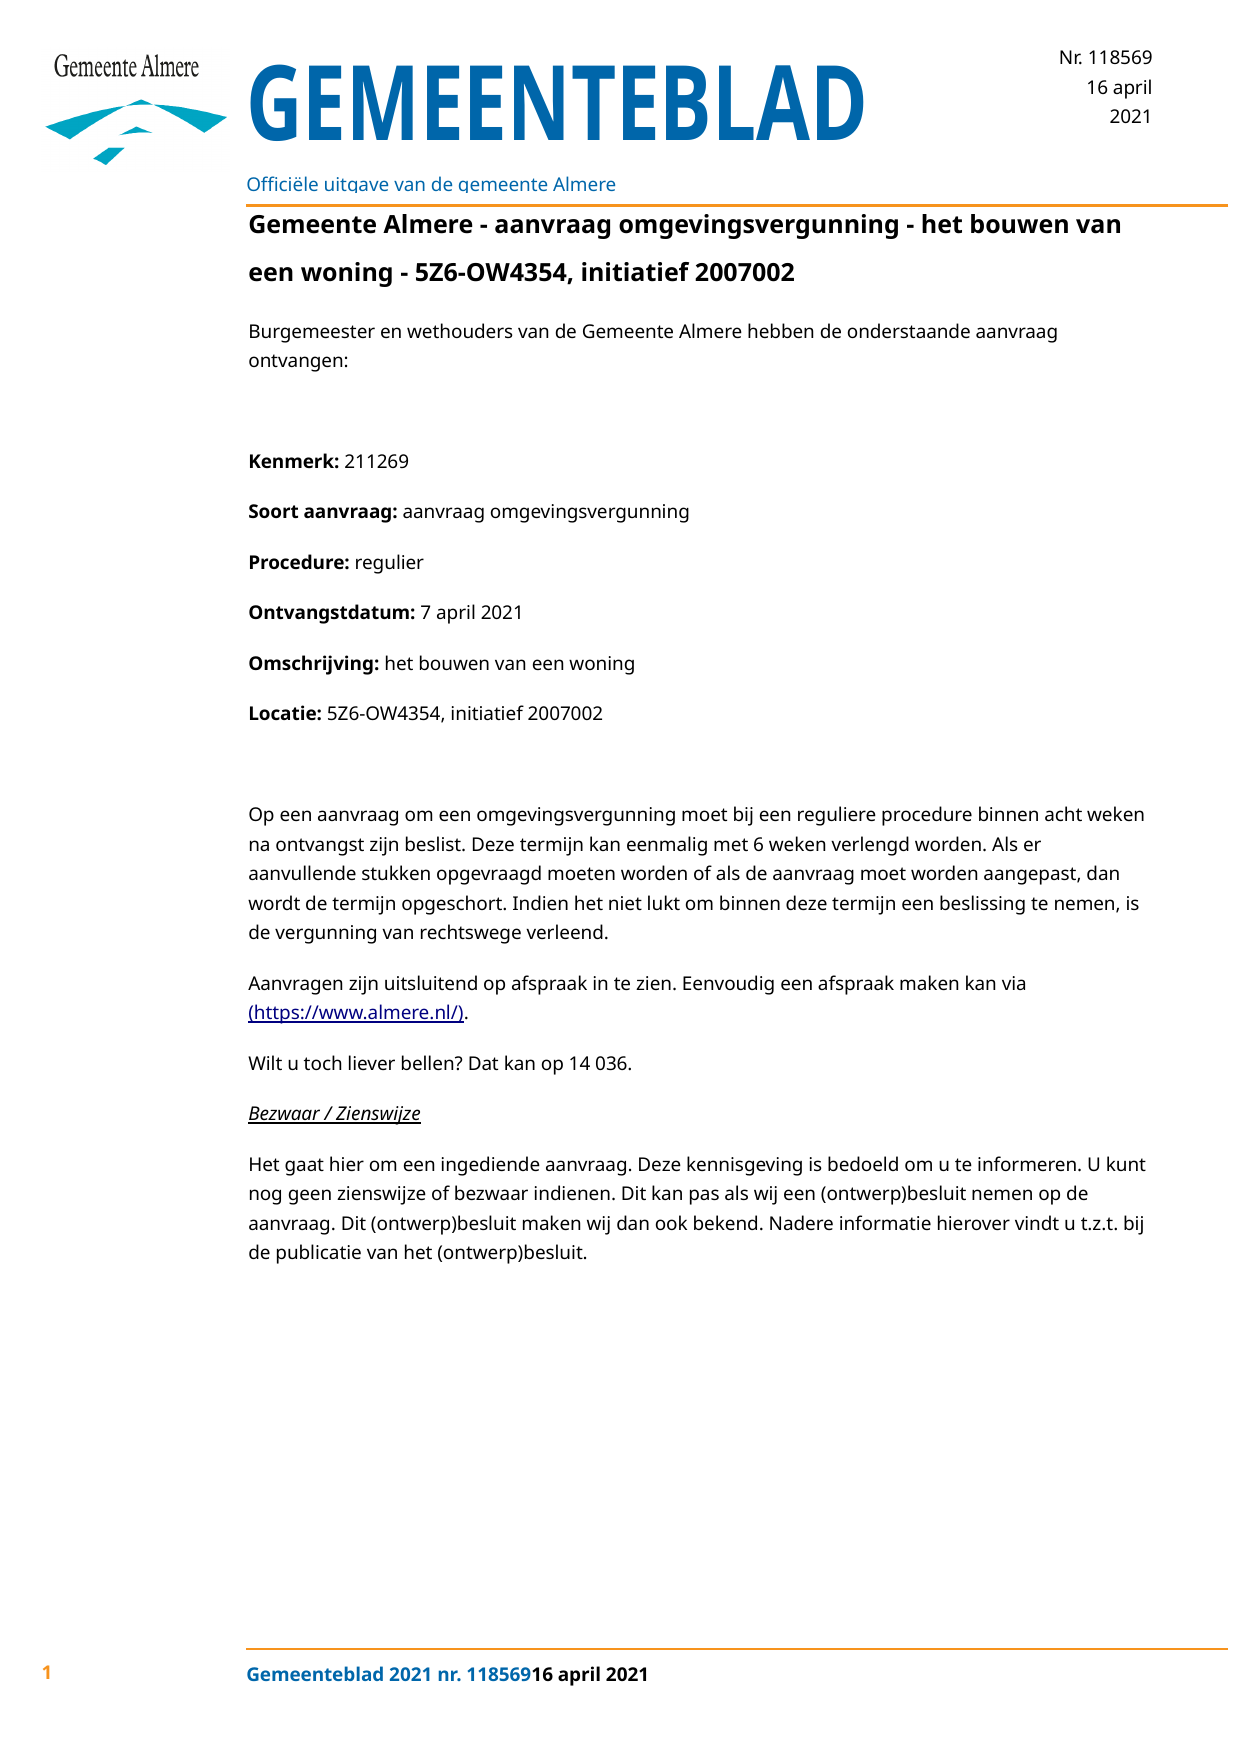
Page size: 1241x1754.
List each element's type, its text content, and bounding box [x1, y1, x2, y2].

text Locatie: 5Z6-OW4354, initiatief 2007002 [248, 700, 1152, 726]
text Bezwaar / Zienswijze [248, 1100, 1152, 1126]
text Ontvangstdatum: 7 april 2021 [248, 599, 1152, 625]
text Omschrijving: het bouwen van een woning [248, 650, 1152, 676]
text Het gaat hier om een ingediende aanvraag. Deze kennisgeving is bedoeld om u te informeren. U kunt nog geen zienswijze of bezwaar indienen. Dit kan pas als wij een (ontwerp)besluit nemen op de aanvraag. Dit (ontwerp)besluit maken wij dan ook bekend. Nadere informatie hierover vindt u t.z.t. bij de publicatie van het (ontwerp)besluit. [248, 1151, 1152, 1265]
text Procedure: regulier [248, 549, 1152, 575]
text Op een aanvraag om een omgevingsvergunning moet bij een reguliere procedure binnen acht weken na ontvangst zijn beslist. Deze termijn kan eenmalig met 6 weken verlengd worden. Als er aanvullende stukken opgevraagd moeten worden of als de aanvraag moet worden aangepast, dan wordt de termijn opgeschort. Indien het niet lukt om binnen deze termijn een beslissing te nemen, is de vergunning van rechtswege verleend. [248, 801, 1152, 945]
text Gemeente Almere - aanvraag omgevingsvergunning - het bouwen van een woning - 5Z6-OW4354, initiatief 2007002 [248, 207, 1152, 288]
picture [41, 47, 231, 172]
text Soort aanvraag: aanvraag omgevingsvergunning [248, 499, 1152, 524]
text Burgemeester en wethouders van de Gemeente Almere hebben de onderstaande aanvraag ontvangen: [248, 318, 1152, 373]
text Kenmerk: 211269 [248, 448, 1152, 474]
text Wilt u toch liever bellen? Dat kan op 14 036. [248, 1050, 1152, 1076]
text Aanvragen zijn uitsluitend op afspraak in te zien. Eenvoudig een afspraak maken kan via (https://www.almere.nl/). [248, 970, 1152, 1025]
